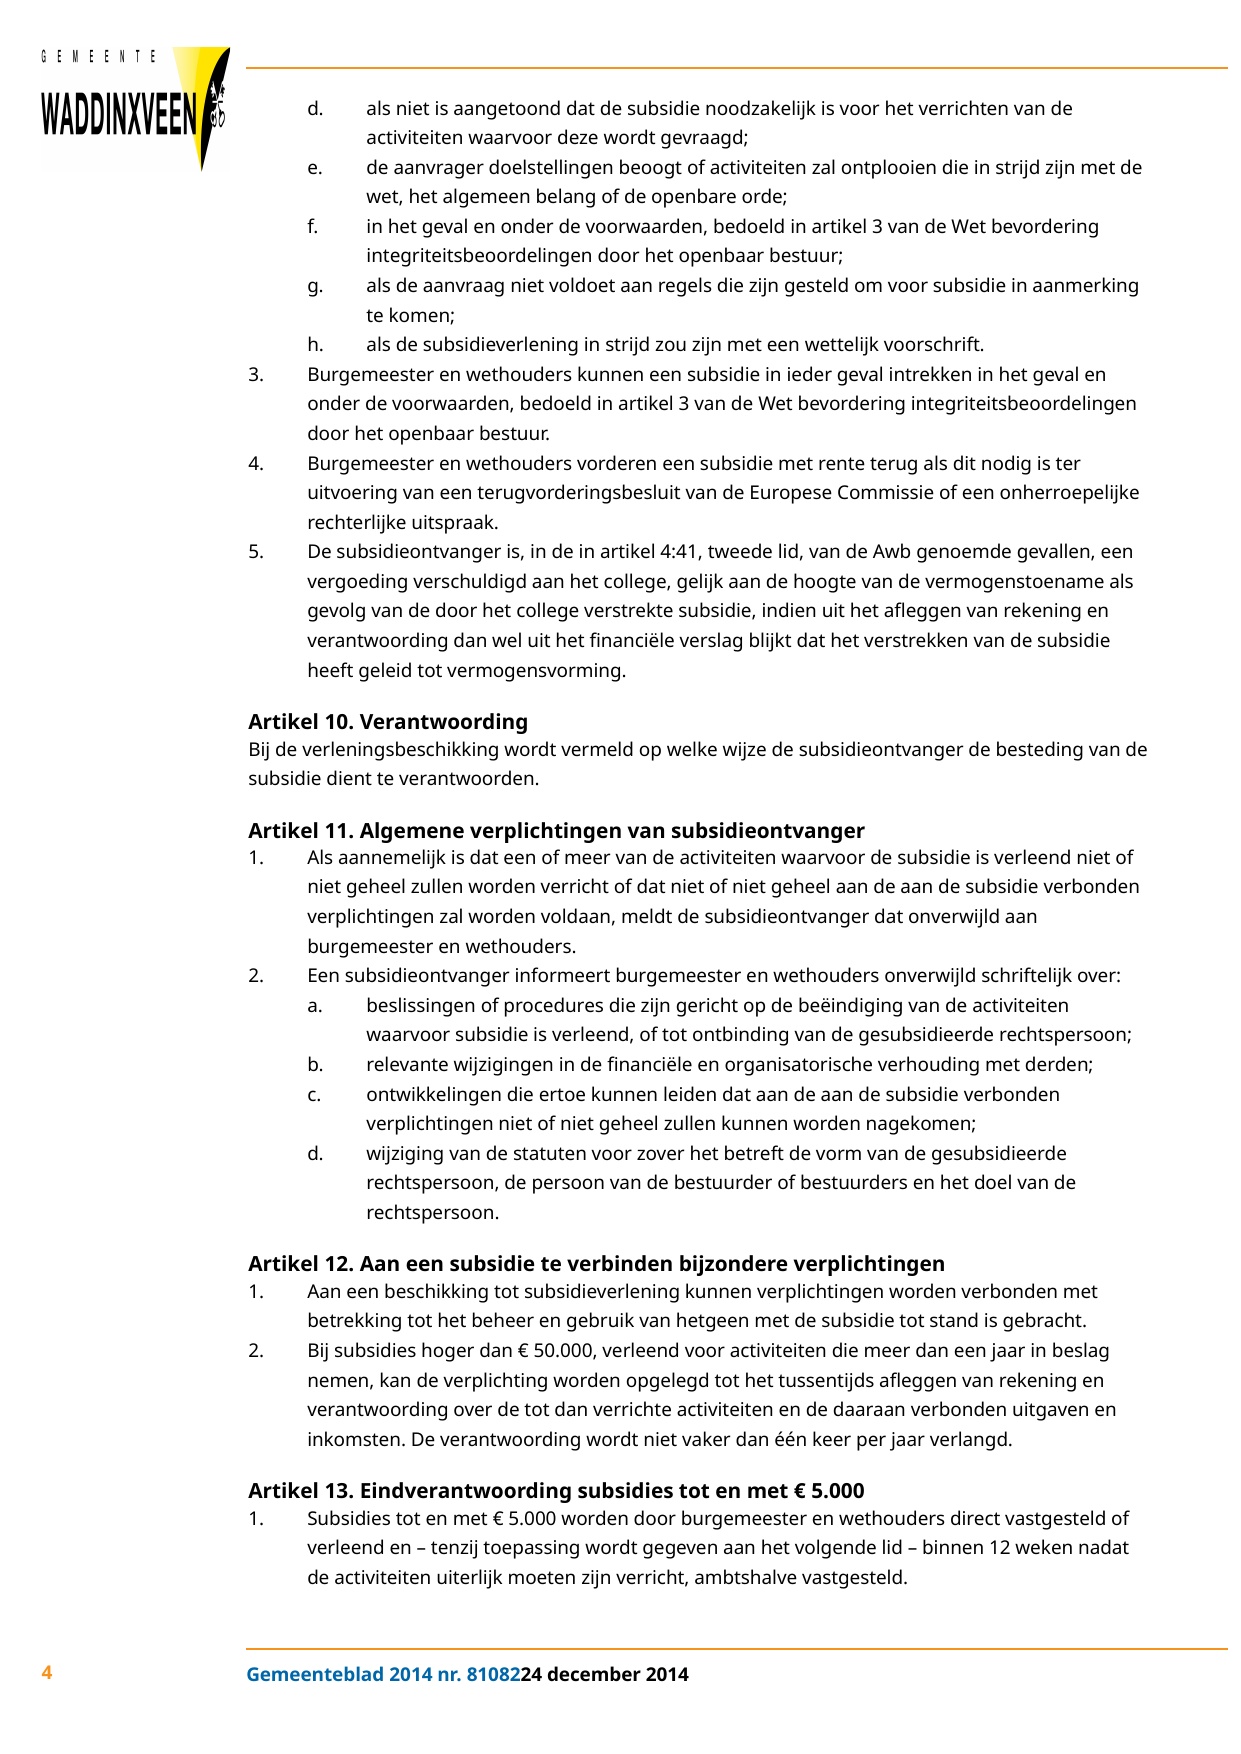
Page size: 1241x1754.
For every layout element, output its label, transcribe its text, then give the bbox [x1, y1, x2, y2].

list Een subsidieontvanger informeert burgemeester en wethouders onverwijld schriftelijk over: [248, 962, 1152, 988]
list beslissingen of procedures die zijn gericht op de beëindiging van de activiteiten waarvoor subsidie is verleend, of tot ontbinding van de gesubsidieerde rechtspersoon; [307, 992, 1152, 1047]
picture [41, 47, 231, 172]
text Bij de verleningsbeschikking wordt vermeld op welke wijze de subsidieontvanger de besteding van de subsidie dient te verantwoorden. [248, 736, 1152, 791]
list als de subsidieverlening in strijd zou zijn met een wettelijk voorschrift. [307, 331, 1152, 357]
text Artikel 10. Verantwoording [248, 707, 1152, 736]
list als de aanvraag niet voldoet aan regels die zijn gesteld om voor subsidie in aanmerking te komen; [307, 272, 1152, 328]
list ontwikkelingen die ertoe kunnen leiden dat aan de aan de subsidie verbonden verplichtingen niet of niet geheel zullen kunnen worden nagekomen; [307, 1081, 1152, 1136]
list De subsidieontvanger is, in de in artikel 4:41, tweede lid, van de Awb genoemde gevallen, een vergoeding verschuldigd aan het college, gelijk aan de hoogte van de vermogenstoename als gevolg van de door het college verstrekte subsidie, indien uit het afleggen van rekening en verantwoording dan wel uit het financiële verslag blijkt dat het verstrekken van de subsidie heeft geleid tot vermogensvorming. [248, 538, 1152, 683]
list als niet is aangetoond dat de subsidie noodzakelijk is voor het verrichten van de activiteiten waarvoor deze wordt gevraagd; [307, 95, 1152, 150]
text Artikel 12. Aan een subsidie te verbinden bijzondere verplichtingen [248, 1249, 1152, 1278]
list relevante wijzigingen in de financiële en organisatorische verhouding met derden; [307, 1051, 1152, 1077]
list Bij subsidies hoger dan € 50.000, verleend voor activiteiten die meer dan een jaar in beslag nemen, kan de verplichting worden opgelegd tot het tussentijds afleggen van rekening en verantwoording over de tot dan verrichte activiteiten en de daaraan verbonden uitgaven en inkomsten. De verantwoording wordt niet vaker dan één keer per jaar verlangd. [248, 1337, 1152, 1452]
list in het geval en onder de voorwaarden, bedoeld in artikel 3 van de Wet bevordering integriteitsbeoordelingen door het openbaar bestuur; [307, 213, 1152, 268]
list Burgemeester en wethouders vorderen een subsidie met rente terug als dit nodig is ter uitvoering van een terugvorderingsbesluit van de Europese Commissie of een onherroepelijke rechterlijke uitspraak. [248, 450, 1152, 535]
list Subsidies tot en met € 5.000 worden door burgemeester en wethouders direct vastgesteld of verleend en – tenzij toepassing wordt gegeven aan het volgende lid – binnen 12 weken nadat de activiteiten uiterlijk moeten zijn verricht, ambtshalve vastgesteld. [248, 1505, 1152, 1590]
text Artikel 13. Eindverantwoording subsidies tot en met € 5.000 [248, 1476, 1152, 1505]
list Burgemeester en wethouders kunnen een subsidie in ieder geval intrekken in het geval en onder de voorwaarden, bedoeld in artikel 3 van de Wet bevordering integriteitsbeoordelingen door het openbaar bestuur. [248, 361, 1152, 446]
list de aanvrager doelstellingen beoogt of activiteiten zal ontplooien die in strijd zijn met de wet, het algemeen belang of de openbare orde; [307, 154, 1152, 209]
text Artikel 11. Algemene verplichtingen van subsidieontvanger [248, 816, 1152, 844]
list Als aannemelijk is dat een of meer van de activiteiten waarvoor de subsidie is verleend niet of niet geheel zullen worden verricht of dat niet of niet geheel aan de aan de subsidie verbonden verplichtingen zal worden voldaan, meldt de subsidieontvanger dat onverwijld aan burgemeester en wethouders. [248, 844, 1152, 959]
list wijziging van de statuten voor zover het betreft de vorm van de gesubsidieerde rechtspersoon, de persoon van de bestuurder of bestuurders en het doel van de rechtspersoon. [307, 1140, 1152, 1225]
list Aan een beschikking tot subsidieverlening kunnen verplichtingen worden verbonden met betrekking tot het beheer en gebruik van hetgeen met de subsidie tot stand is gebracht. [248, 1278, 1152, 1333]
